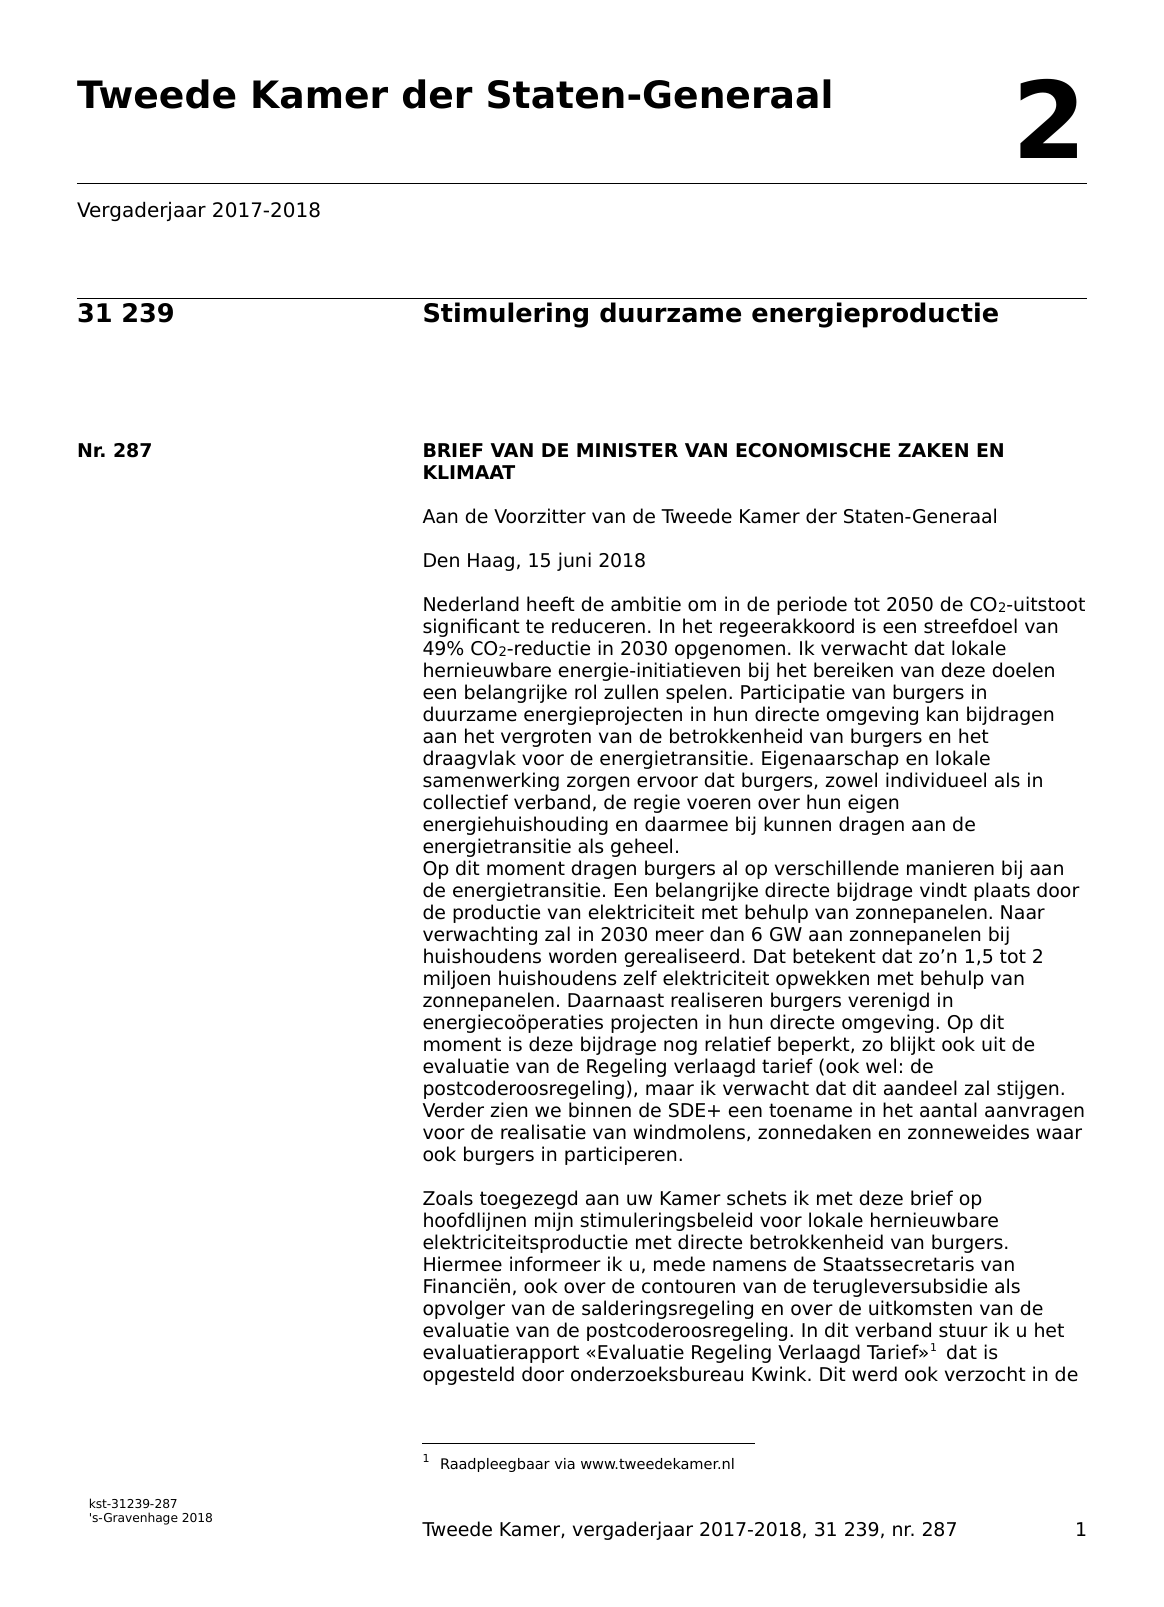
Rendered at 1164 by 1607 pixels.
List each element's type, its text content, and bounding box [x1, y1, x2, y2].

text Aan de Voorzitter van de Tweede Kamer der Staten-Generaal [422, 506, 1087, 528]
subtitle 31 239 Stimulering duurzame energieproductie [77, 299, 1087, 329]
text kst-31239-287 [88, 1497, 323, 1511]
text Raadpleegbaar via www.tweedekamer.nl [422, 1452, 1087, 1474]
text Op dit moment dragen burgers al op verschillende manieren bij aan de energietransitie. Een belangrijke directe bijdrage vindt plaats door de productie van elektriciteit met behulp van zonnepanelen. Naar verwachting zal in 2030 meer dan 6 GW aan zonnepanelen bij huishoudens worden gerealiseerd. Dat betekent dat zo’n 1,5 tot 2 miljoen huishoudens zelf elektriciteit opwekken met behulp van zonnepanelen. Daarnaast realiseren burgers verenigd in energiecoöperaties projecten in hun directe omgeving. Op dit moment is deze bijdrage nog relatief beperkt, zo blijkt ook uit de evaluatie van de Regeling verlaagd tarief (ook wel: de postcoderoosregeling), maar ik verwacht dat dit aandeel zal stijgen. Verder zien we binnen de SDE+ een toename in het aantal aanvragen voor de realisatie van windmolens, zonnedaken en zonneweides waar ook burgers in participeren. [422, 858, 1087, 1166]
text 's-Gravenhage 2018 [88, 1511, 323, 1525]
text Nederland heeft de ambitie om in de periode tot 2050 de CO2-uitstoot significant te reduceren. In het regeerakkoord is een streefdoel van 49% CO2-reductie in 2030 opgenomen. Ik verwacht dat lokale hernieuwbare energie-initiatieven bij het bereiken van deze doelen een belangrijke rol zullen spelen. Participatie van burgers in duurzame energieprojecten in hun directe omgeving kan bijdragen aan het vergroten van de betrokkenheid van burgers en het draagvlak voor de energietransitie. Eigenaarschap en lokale samenwerking zorgen ervoor dat burgers, zowel individueel als in collectief verband, de regie voeren over hun eigen energiehuishouding en daarmee bij kunnen dragen aan de energietransitie als geheel. [422, 594, 1087, 858]
text Den Haag, 15 juni 2018 [422, 550, 1087, 572]
table_cell Vergaderjaar 2017-2018 [77, 184, 1087, 298]
subtitle Nr. 287 BRIEF VAN DE MINISTER VAN ECONOMISCHE ZAKEN EN KLIMAAT [77, 440, 1087, 484]
table_header 2 [886, 59, 1087, 183]
table_header Tweede Kamer der Staten-Generaal [77, 59, 886, 183]
text Zoals toegezegd aan uw Kamer schets ik met deze brief op hoofdlijnen mijn stimuleringsbeleid voor lokale hernieuwbare elektriciteitsproductie met directe betrokkenheid van burgers. Hiermee informeer ik u, mede namens de Staatssecretaris van Financiën, ook over de contouren van de terugleversubsidie als opvolger van de salderingsregeling en over de uitkomsten van de evaluatie van de postcoderoosregeling. In dit verband stuur ik u het evaluatierapport «Evaluatie Regeling Verlaagd Tarief» dat is opgesteld door onderzoeksbureau Kwink. Dit werd ook verzocht in de [422, 1188, 1087, 1386]
